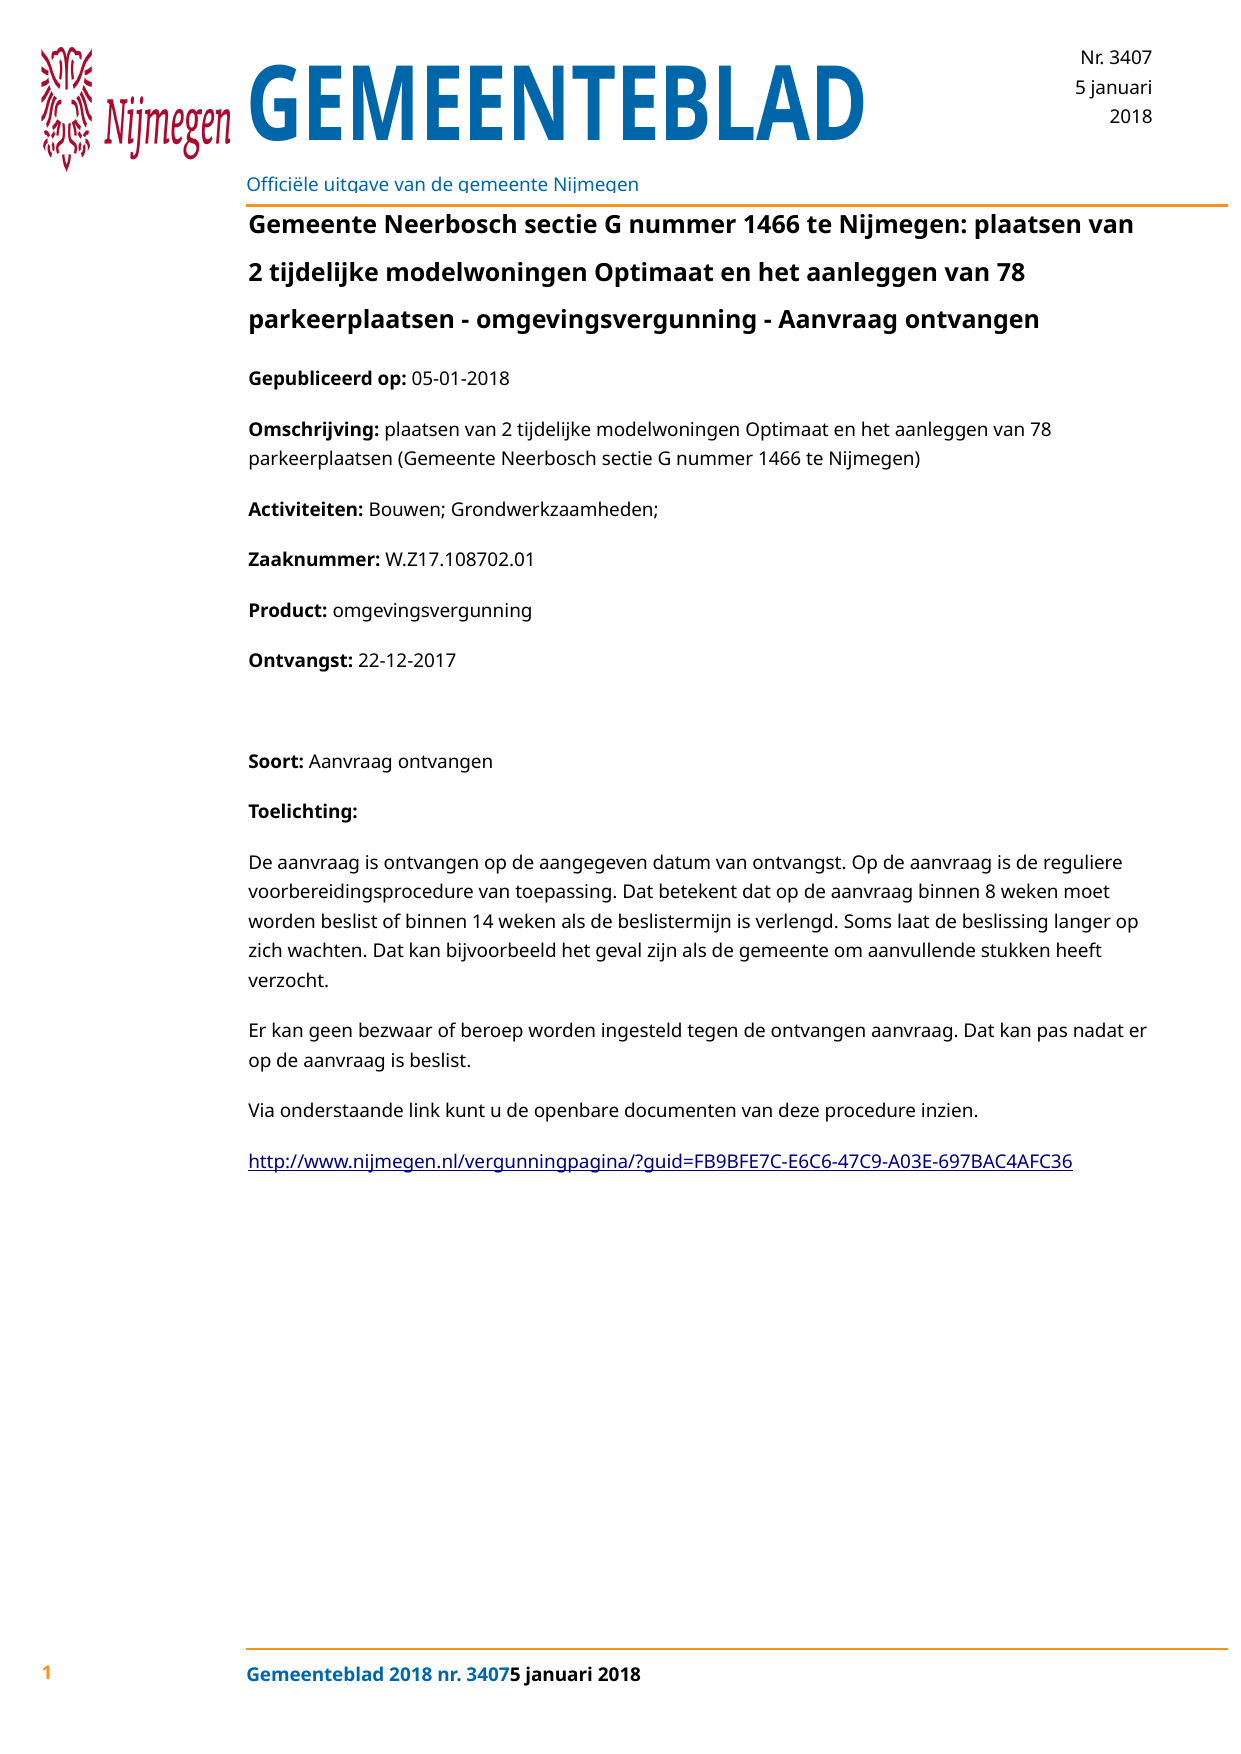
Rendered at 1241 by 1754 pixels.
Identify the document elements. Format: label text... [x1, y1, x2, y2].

text Zaaknummer: W.Z17.108702.01 [248, 546, 1152, 572]
text Toelichting: [248, 798, 1152, 824]
text Soort: Aanvraag ontvangen [248, 748, 1152, 774]
text Omschrijving: plaatsen van 2 tijdelijke modelwoningen Optimaat en het aanleggen van 78 parkeerplaatsen (Gemeente Neerbosch sectie G nummer 1466 te Nijmegen) [248, 416, 1152, 471]
text http://www.nijmegen.nl/vergunningpagina/?guid=FB9BFE7C-E6C6-47C9-A03E-697BAC4AFC36 [248, 1148, 1152, 1174]
text Ontvangst: 22-12-2017 [248, 647, 1152, 673]
text Er kan geen bezwaar of beroep worden ingesteld tegen de ontvangen aanvraag. Dat kan pas nadat er op de aanvraag is beslist. [248, 1018, 1152, 1073]
text Activiteiten: Bouwen; Grondwerkzaamheden; [248, 496, 1152, 522]
text Gemeente Neerbosch sectie G nummer 1466 te Nijmegen: plaatsen van 2 tijdelijke modelwoningen Optimaat en het aanleggen van 78 parkeerplaatsen - omgevingsvergunning - Aanvraag ontvangen [248, 207, 1152, 336]
picture [41, 47, 231, 172]
text Via onderstaande link kunt u de openbare documenten van deze procedure inzien. [248, 1098, 1152, 1123]
text Gepubliceerd op: 05-01-2018 [248, 366, 1152, 391]
text Product: omgevingsvergunning [248, 597, 1152, 622]
text De aanvraag is ontvangen op de aangegeven datum van ontvangst. Op de aanvraag is de reguliere voorbereidingsprocedure van toepassing. Dat betekent dat op de aanvraag binnen 8 weken moet worden beslist of binnen 14 weken als de beslistermijn is verlengd. Soms laat de beslissing langer op zich wachten. Dat kan bijvoorbeeld het geval zijn als de gemeente om aanvullende stukken heeft verzocht. [248, 849, 1152, 993]
